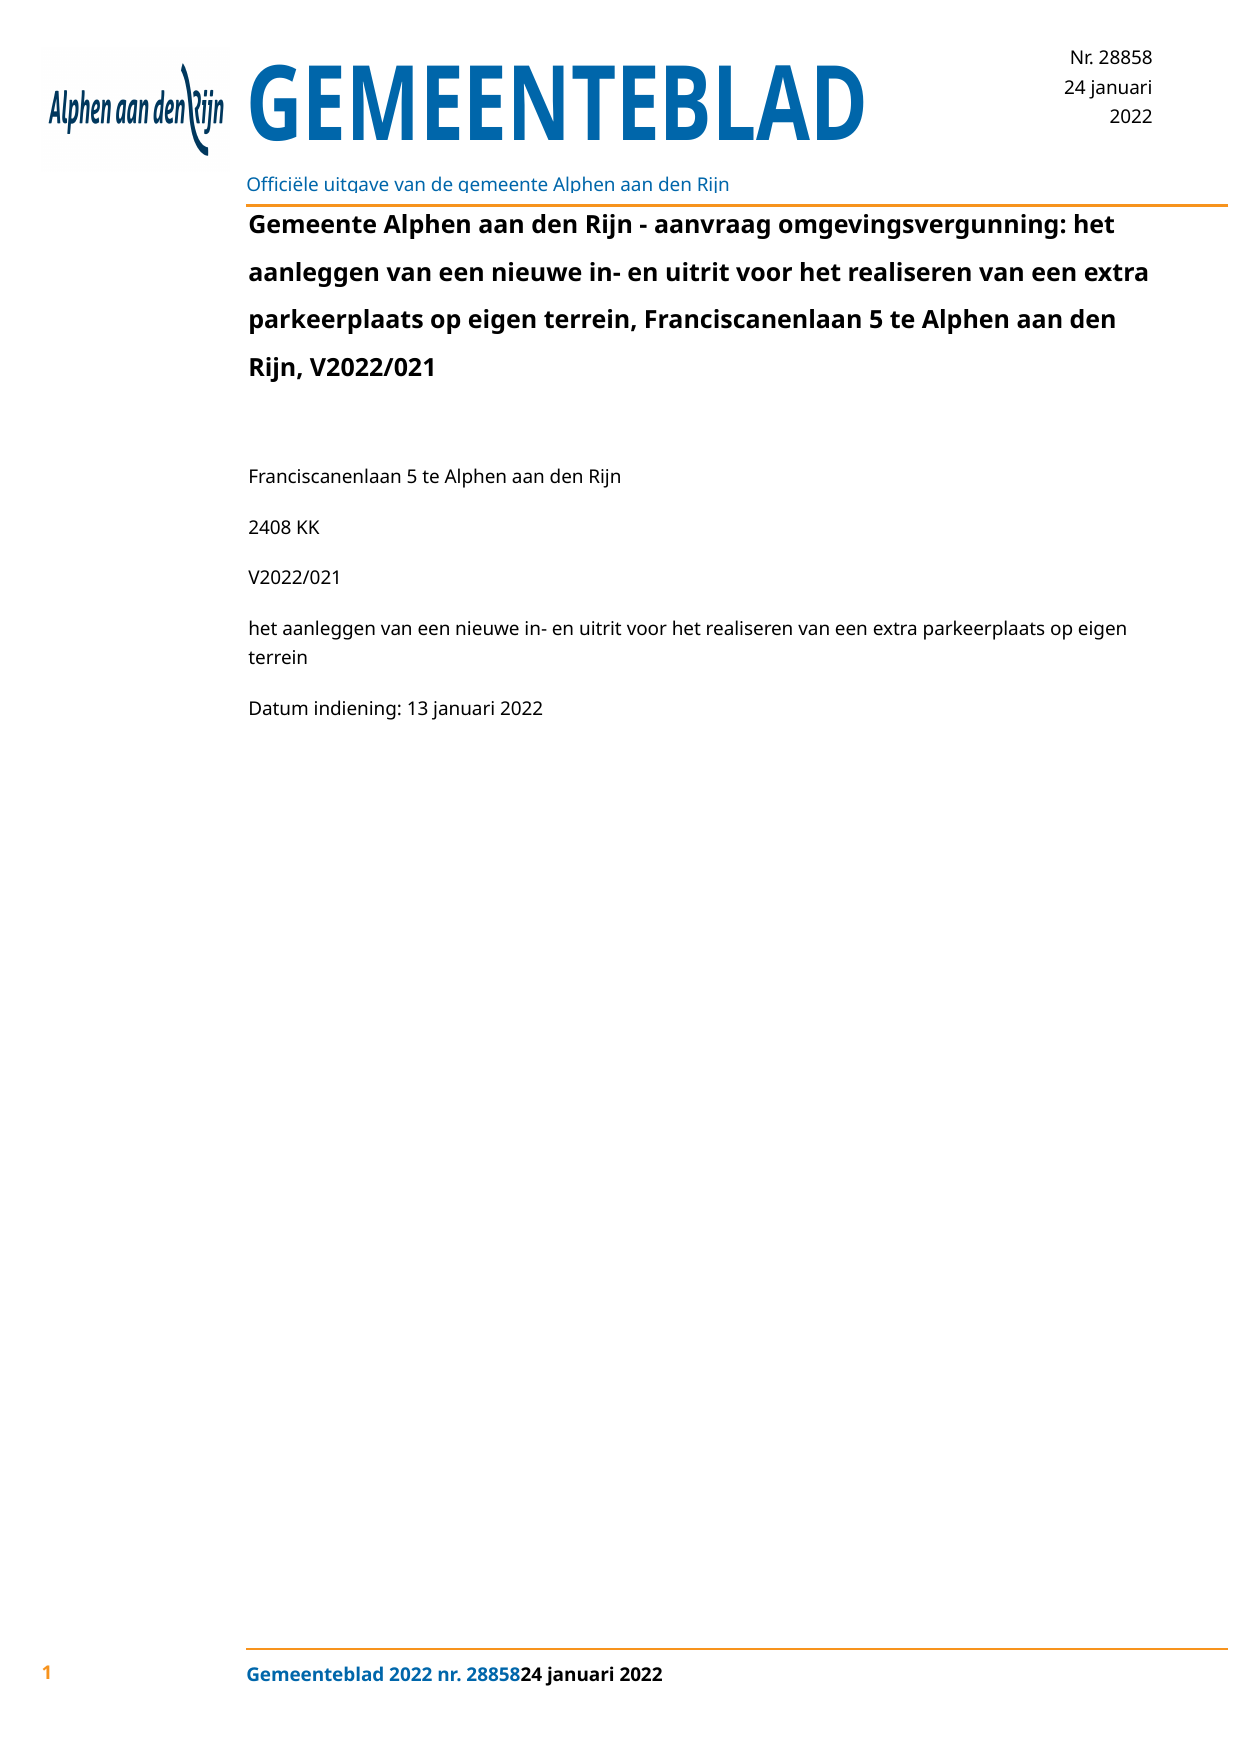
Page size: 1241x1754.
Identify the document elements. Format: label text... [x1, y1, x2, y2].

text 2408 KK [248, 514, 1152, 540]
text Datum indiening: 13 januari 2022 [248, 695, 1152, 721]
text Gemeente Alphen aan den Rijn - aanvraag omgevingsvergunning: het aanleggen van een nieuwe in- en uitrit voor het realiseren van een extra parkeerplaats op eigen terrein, Franciscanenlaan 5 te Alphen aan den Rijn, V2022/021 [248, 207, 1152, 384]
text het aanleggen van een nieuwe in- en uitrit voor het realiseren van een extra parkeerplaats op eigen terrein [248, 615, 1152, 670]
text Franciscanenlaan 5 te Alphen aan den Rijn [248, 463, 1152, 489]
picture [41, 47, 231, 172]
text V2022/021 [248, 564, 1152, 590]
